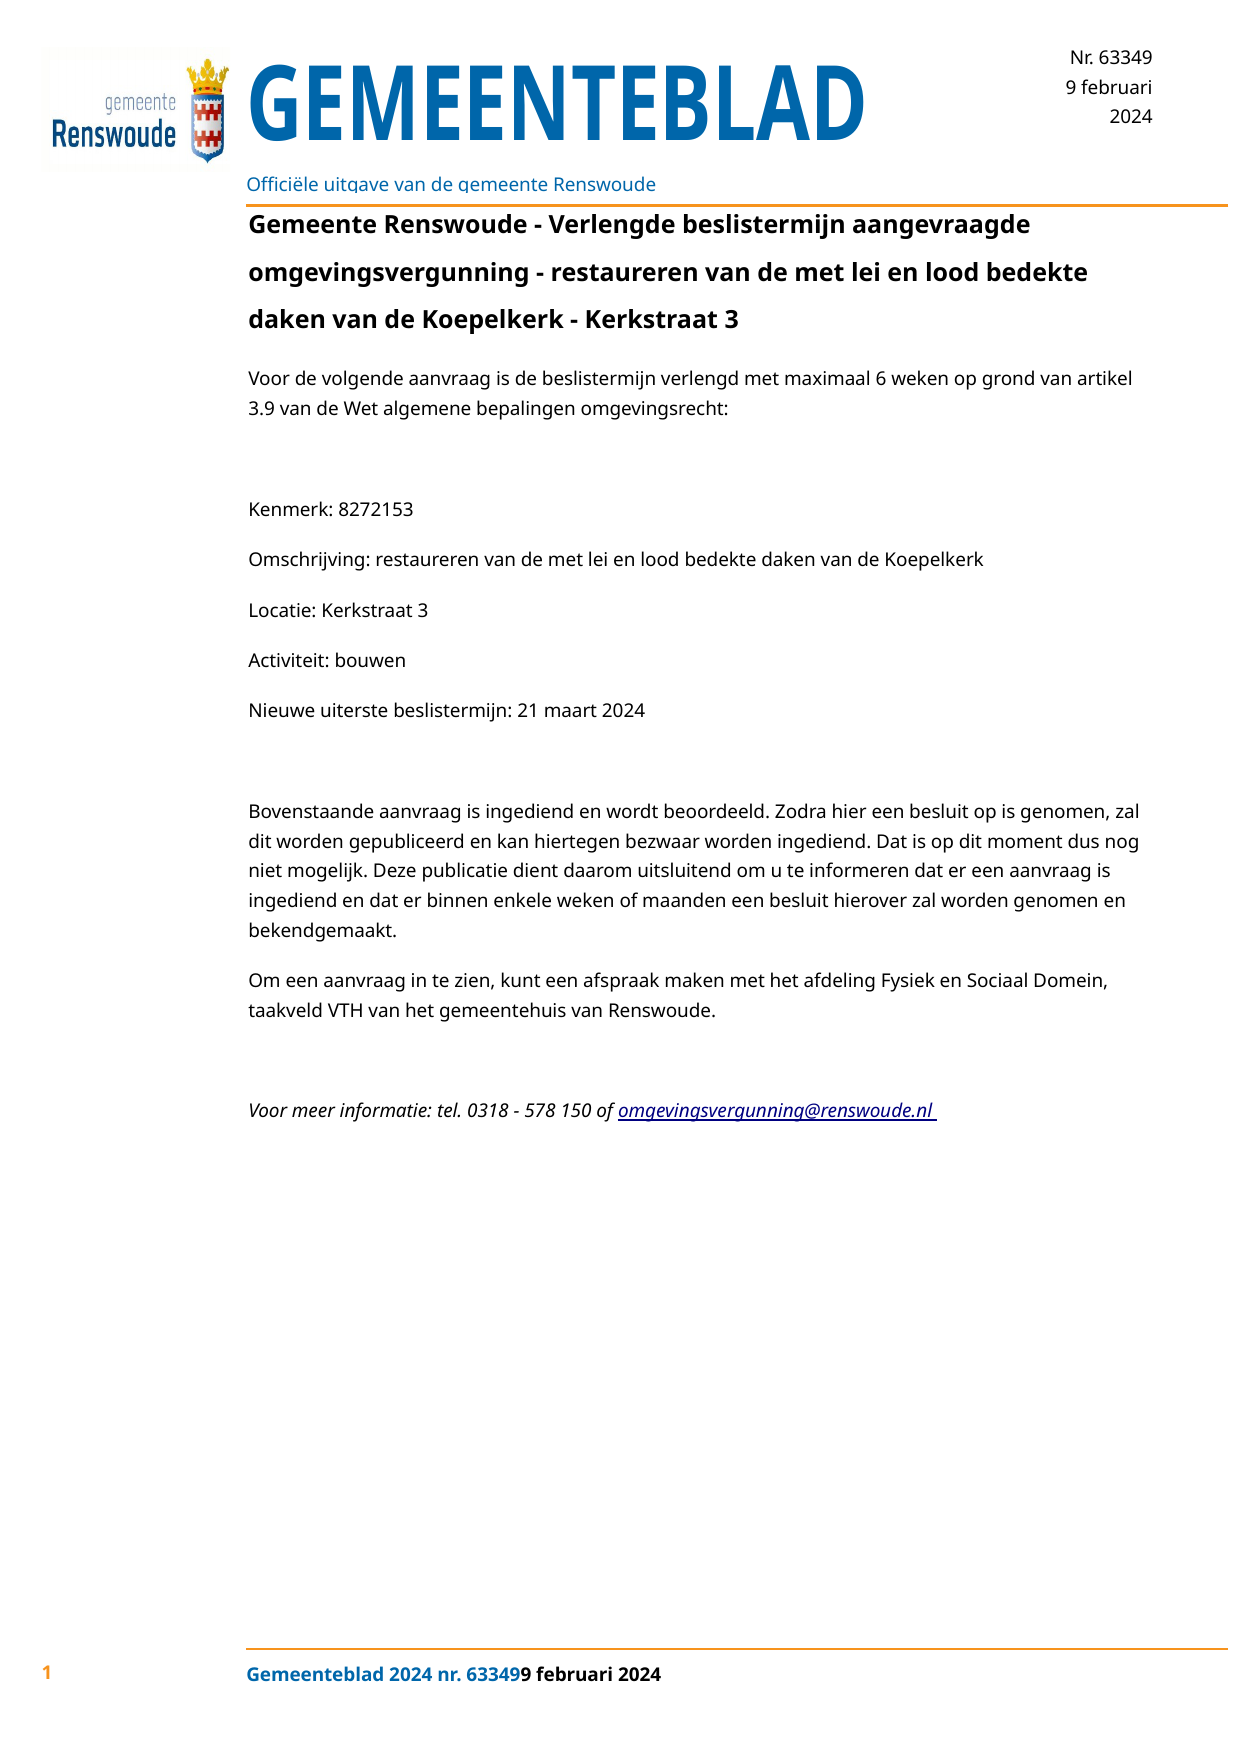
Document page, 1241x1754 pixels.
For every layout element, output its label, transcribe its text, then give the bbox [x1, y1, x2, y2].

picture [41, 47, 231, 172]
text Voor meer informatie: tel. 0318 - 578 150 of omgevingsvergunning@renswoude.nl [248, 1098, 1152, 1123]
text Omschrijving: restaureren van de met lei en lood bedekte daken van de Koepelkerk [248, 546, 1152, 572]
text Voor de volgende aanvraag is de beslistermijn verlengd met maximaal 6 weken op grond van artikel 3.9 van de Wet algemene bepalingen omgevingsrecht: [248, 366, 1152, 421]
text Kenmerk: 8272153 [248, 496, 1152, 522]
text Bovenstaande aanvraag is ingediend en wordt beoordeeld. Zodra hier een besluit op is genomen, zal dit worden gepubliceerd en kan hiertegen bezwaar worden ingediend. Dat is op dit moment dus nog niet mogelijk. Deze publicatie dient daarom uitsluitend om u te informeren dat er een aanvraag is ingediend en dat er binnen enkele weken of maanden een besluit hierover zal worden genomen en bekendgemaakt. [248, 798, 1152, 942]
text Om een aanvraag in te zien, kunt een afspraak maken met het afdeling Fysiek en Sociaal Domein, taakveld VTH van het gemeentehuis van Renswoude. [248, 967, 1152, 1022]
text Locatie: Kerkstraat 3 [248, 597, 1152, 622]
text Gemeente Renswoude - Verlengde beslistermijn aangevraagde omgevingsvergunning - restaureren van de met lei en lood bedekte daken van de Koepelkerk - Kerkstraat 3 [248, 207, 1152, 336]
text Nieuwe uiterste beslistermijn: 21 maart 2024 [248, 698, 1152, 723]
text Activiteit: bouwen [248, 647, 1152, 673]
